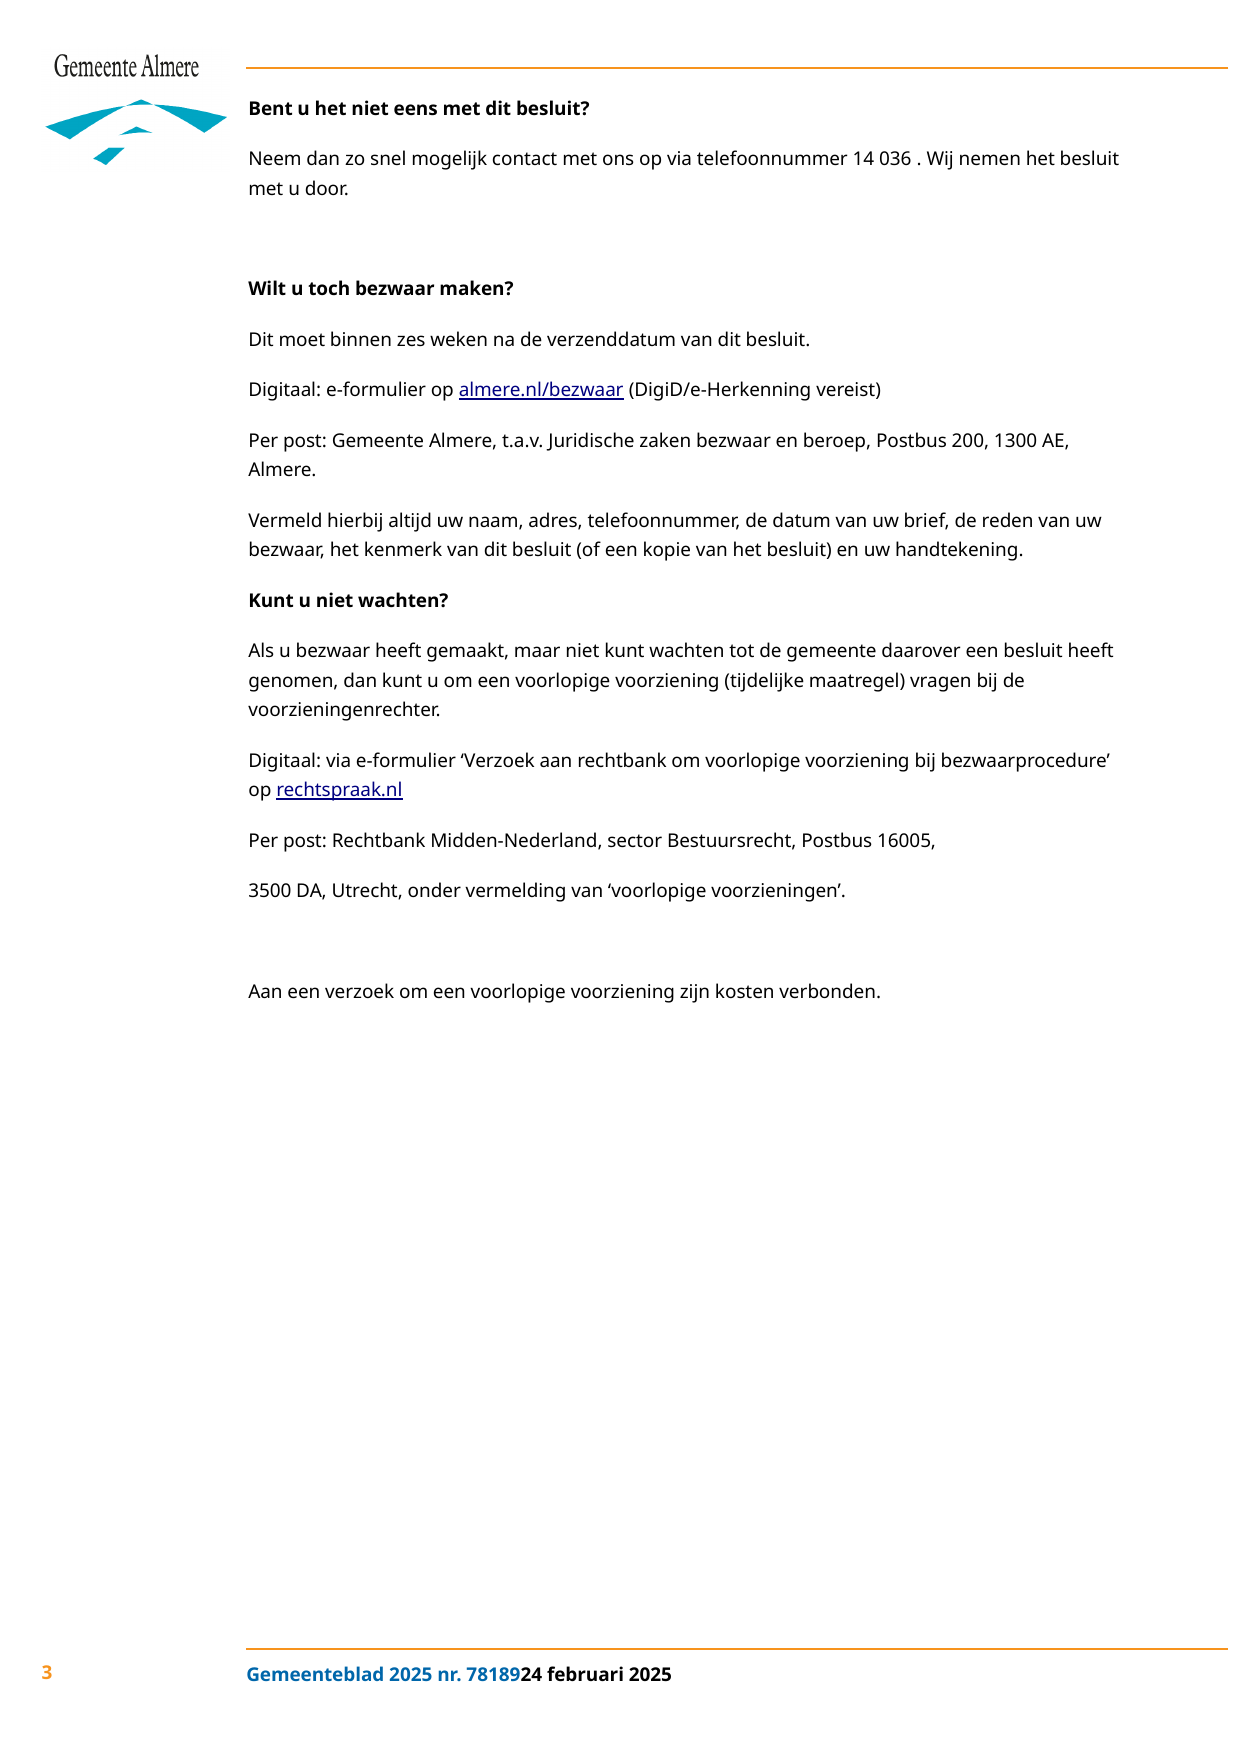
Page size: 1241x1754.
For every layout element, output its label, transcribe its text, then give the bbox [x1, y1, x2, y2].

text Digitaal: e-formulier op almere.nl/bezwaar (DigiD/e-Herkenning vereist) [248, 376, 1152, 402]
text Wilt u toch bezwaar maken? [248, 276, 1152, 301]
text 3500 DA, Utrecht, onder vermelding van ‘voorlopige voorzieningen’. [248, 877, 1152, 903]
text Digitaal: via e-formulier ‘Verzoek aan rechtbank om voorlopige voorziening bij bezwaarprocedure’ op rechtspraak.nl [248, 747, 1152, 802]
text Als u bezwaar heeft gemaakt, maar niet kunt wachten tot de gemeente daarover een besluit heeft genomen, dan kunt u om een voorlopige voorziening (tijdelijke maatregel) vragen bij de voorzieningenrechter. [248, 637, 1152, 722]
text Vermeld hierbij altijd uw naam, adres, telefoonnummer, de datum van uw brief, de reden van uw bezwaar, het kenmerk van dit besluit (of een kopie van het besluit) en uw handtekening. [248, 507, 1152, 562]
text Neem dan zo snel mogelijk contact met ons op via telefoonnummer 14 036 . Wij nemen het besluit met u door. [248, 145, 1152, 201]
text Aan een verzoek om een voorlopige voorziening zijn kosten verbonden. [248, 978, 1152, 1004]
text Per post: Gemeente Almere, t.a.v. Juridische zaken bezwaar en beroep, Postbus 200, 1300 AE, Almere. [248, 427, 1152, 482]
text Dit moet binnen zes weken na de verzenddatum van dit besluit. [248, 326, 1152, 352]
text Kunt u niet wachten? [248, 587, 1152, 613]
picture [41, 47, 231, 172]
text Per post: Rechtbank Midden-Nederland, sector Bestuursrecht, Postbus 16005, [248, 827, 1152, 853]
text Bent u het niet eens met dit besluit? [248, 95, 1152, 121]
